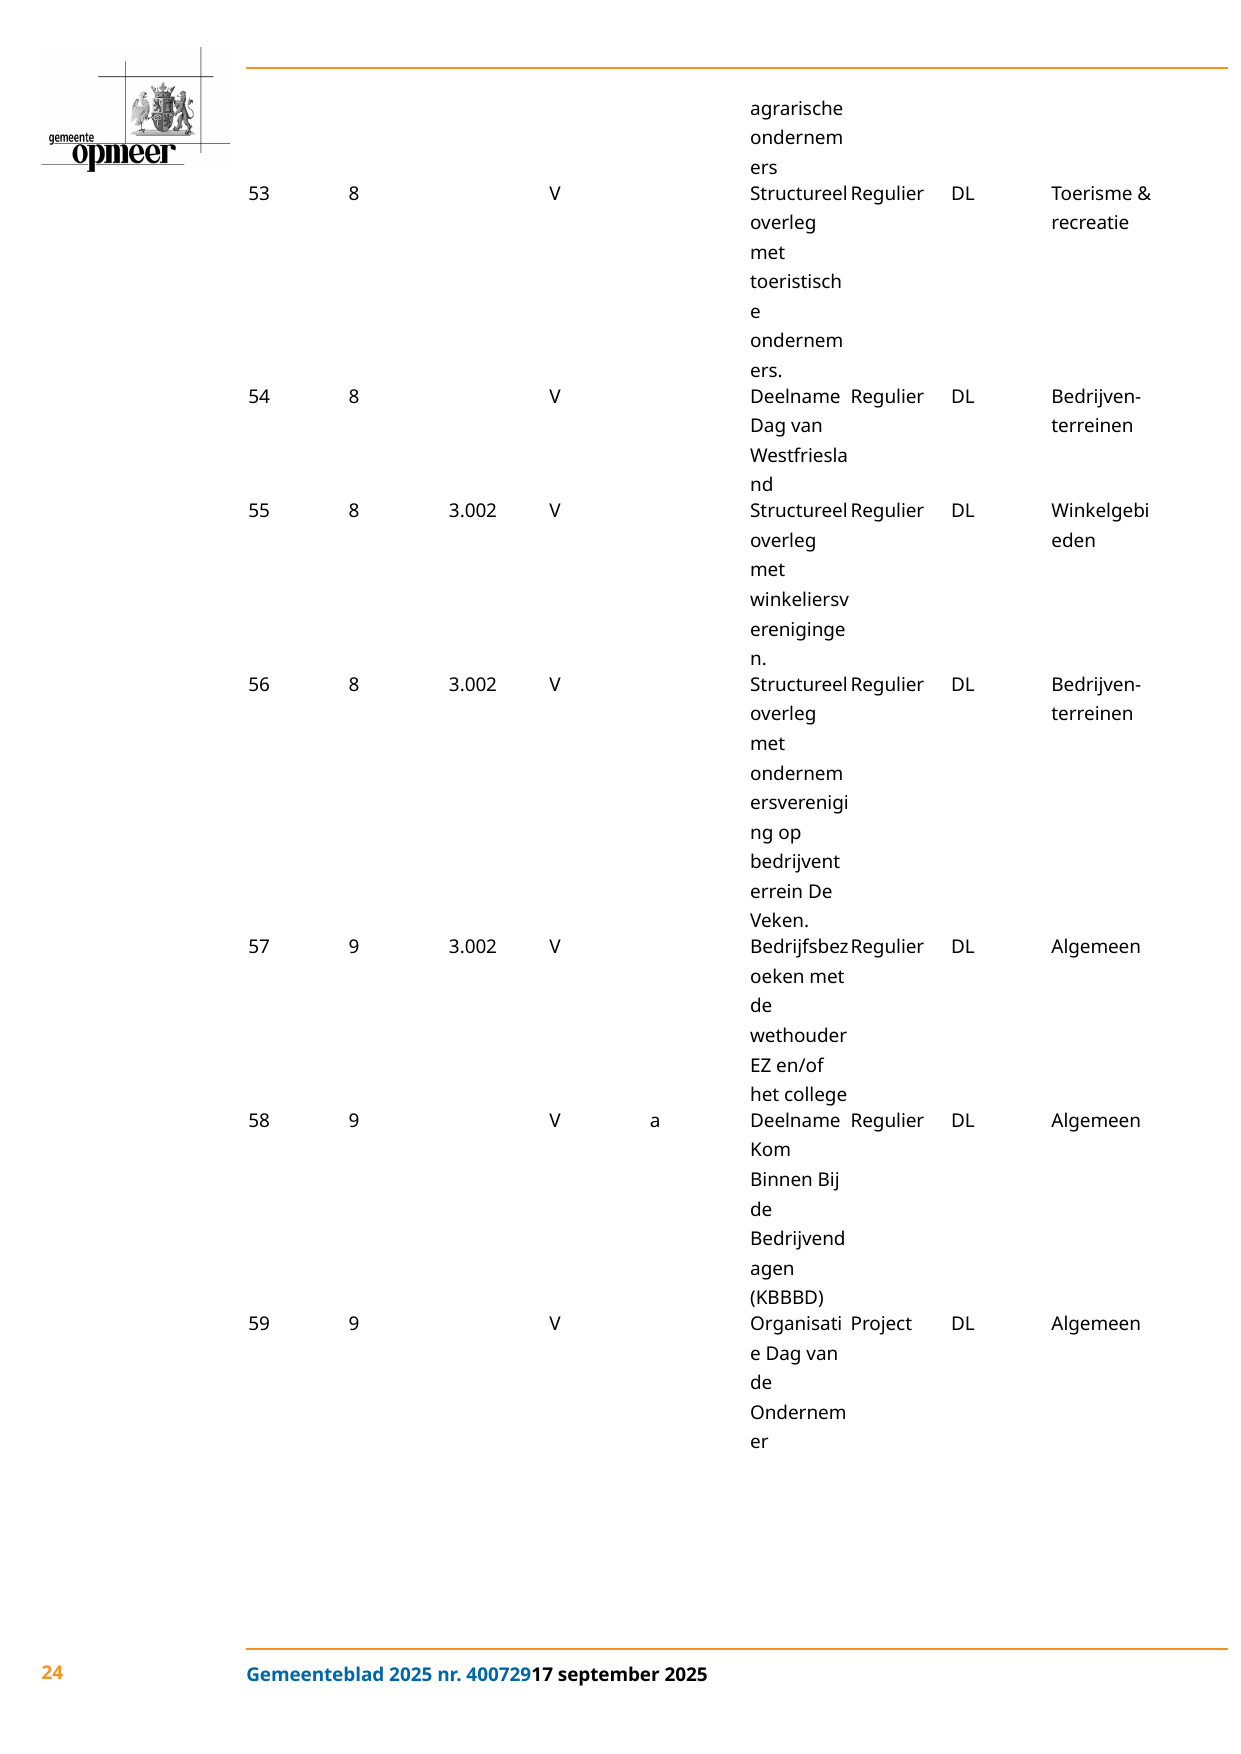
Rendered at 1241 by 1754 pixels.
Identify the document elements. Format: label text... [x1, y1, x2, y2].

table_cell V [549, 180, 649, 383]
table_cell DL [951, 934, 1051, 1107]
table_cell V [549, 498, 649, 671]
table_cell Toerisme & recreatie [1051, 180, 1152, 383]
table_cell a [650, 1107, 750, 1310]
table_cell DL [951, 1107, 1051, 1310]
table_cell Regulier [850, 498, 951, 671]
table_cell [549, 95, 649, 180]
table_cell V [549, 671, 649, 933]
table_cell [650, 1310, 750, 1454]
table_cell 53 [248, 180, 348, 383]
table_cell Bedrijven- terreinen [1051, 383, 1152, 497]
table_cell 9 [348, 934, 449, 1107]
table_cell [951, 95, 1051, 180]
table_cell Deelname Dag van Westfriesland [750, 383, 850, 497]
table_cell Regulier [850, 383, 951, 497]
table_cell Winkelgebieden [1051, 498, 1152, 671]
table_cell Bedrijfsbezoeken met de wethouder EZ en/of het college [750, 934, 850, 1107]
table_cell DL [951, 180, 1051, 383]
table_cell 8 [348, 498, 449, 671]
table_cell [449, 180, 549, 383]
table_cell Structureel overleg met ondernemersvereniging op bedrijventerrein De Veken. [750, 671, 850, 933]
table_cell 56 [248, 671, 348, 933]
table_cell 54 [248, 383, 348, 497]
table_cell [449, 383, 549, 497]
table_cell Algemeen [1051, 1107, 1152, 1310]
table_cell [248, 95, 348, 180]
table_cell Algemeen [1051, 934, 1152, 1107]
table_cell [650, 934, 750, 1107]
table_cell [650, 95, 750, 180]
table_cell [850, 95, 951, 180]
table_cell [449, 1107, 549, 1310]
table_cell 55 [248, 498, 348, 671]
table_cell 8 [348, 383, 449, 497]
table_cell 9 [348, 1107, 449, 1310]
table_cell 59 [248, 1310, 348, 1454]
table_cell 8 [348, 180, 449, 383]
table_cell Regulier [850, 180, 951, 383]
table_cell [650, 498, 750, 671]
table_cell [449, 95, 549, 180]
table_cell [650, 671, 750, 933]
table_cell 9 [348, 1310, 449, 1454]
table_cell Organisatie Dag van de Ondernemer [750, 1310, 850, 1454]
table_cell [348, 95, 449, 180]
table_cell [650, 180, 750, 383]
table_cell Project [850, 1310, 951, 1454]
table_cell 57 [248, 934, 348, 1107]
table_cell Deelname Kom Binnen Bij de Bedrijvendagen (KBBBD) [750, 1107, 850, 1310]
table_cell DL [951, 1310, 1051, 1454]
table_cell 3.002 [449, 671, 549, 933]
table_cell DL [951, 671, 1051, 933]
table_cell V [549, 1107, 649, 1310]
table_cell [1051, 95, 1152, 180]
table_cell V [549, 934, 649, 1107]
table_cell 3.002 [449, 934, 549, 1107]
table_cell DL [951, 498, 1051, 671]
table_cell Bedrijven- terreinen [1051, 671, 1152, 933]
table_cell Regulier [850, 1107, 951, 1310]
picture [41, 47, 231, 172]
table_cell V [549, 383, 649, 497]
table_cell DL [951, 383, 1051, 497]
table_cell Regulier [850, 934, 951, 1107]
table_cell V [549, 1310, 649, 1454]
table_cell agrarische ondernemers [750, 95, 850, 180]
table_cell Structureel overleg met winkeliersverenigingen. [750, 498, 850, 671]
table_cell 58 [248, 1107, 348, 1310]
table_cell Structureel overleg met toeristische ondernemers. [750, 180, 850, 383]
table_cell [650, 383, 750, 497]
table_cell [449, 1310, 549, 1454]
table_cell 8 [348, 671, 449, 933]
table_cell Algemeen [1051, 1310, 1152, 1454]
table_cell 3.002 [449, 498, 549, 671]
table_cell Regulier [850, 671, 951, 933]
